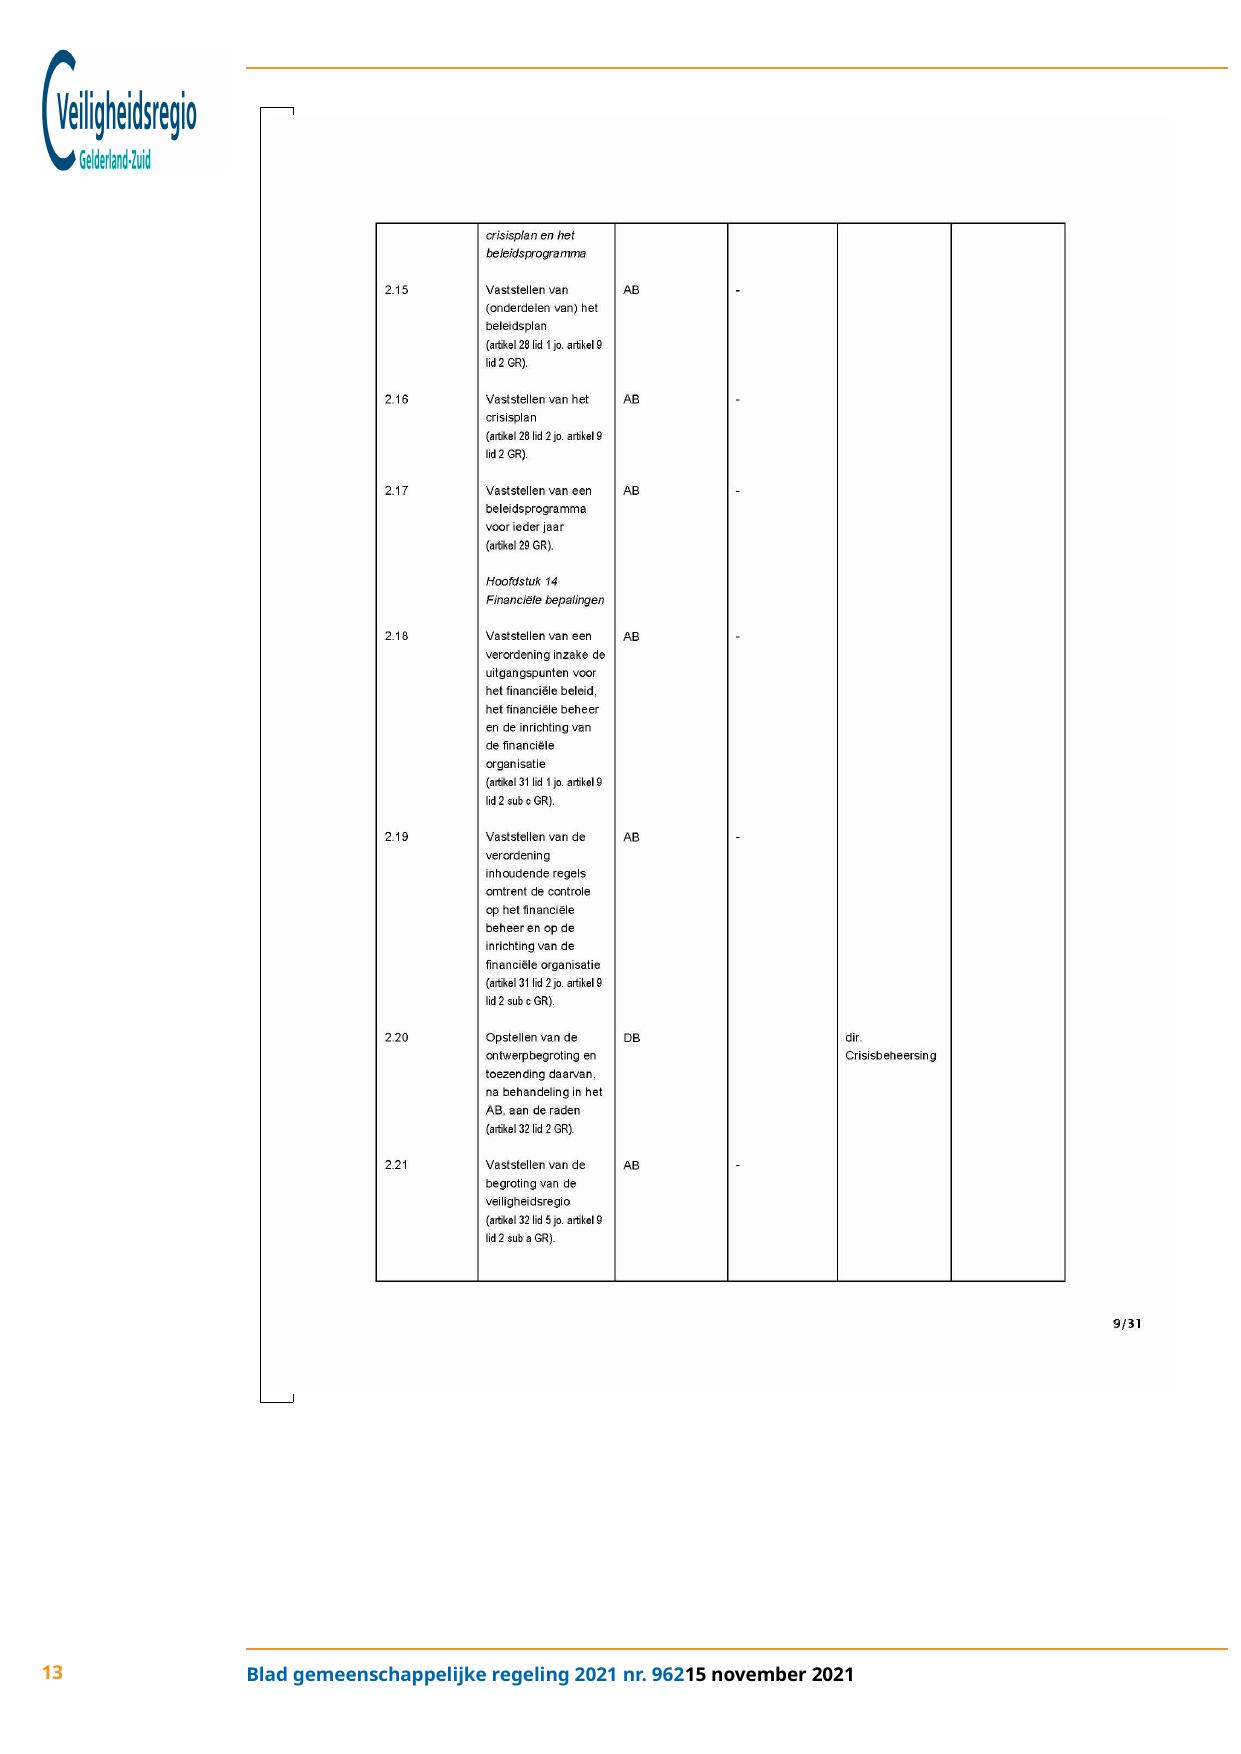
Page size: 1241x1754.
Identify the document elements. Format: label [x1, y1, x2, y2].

picture [268, 115, 1173, 1394]
picture [41, 47, 231, 172]
